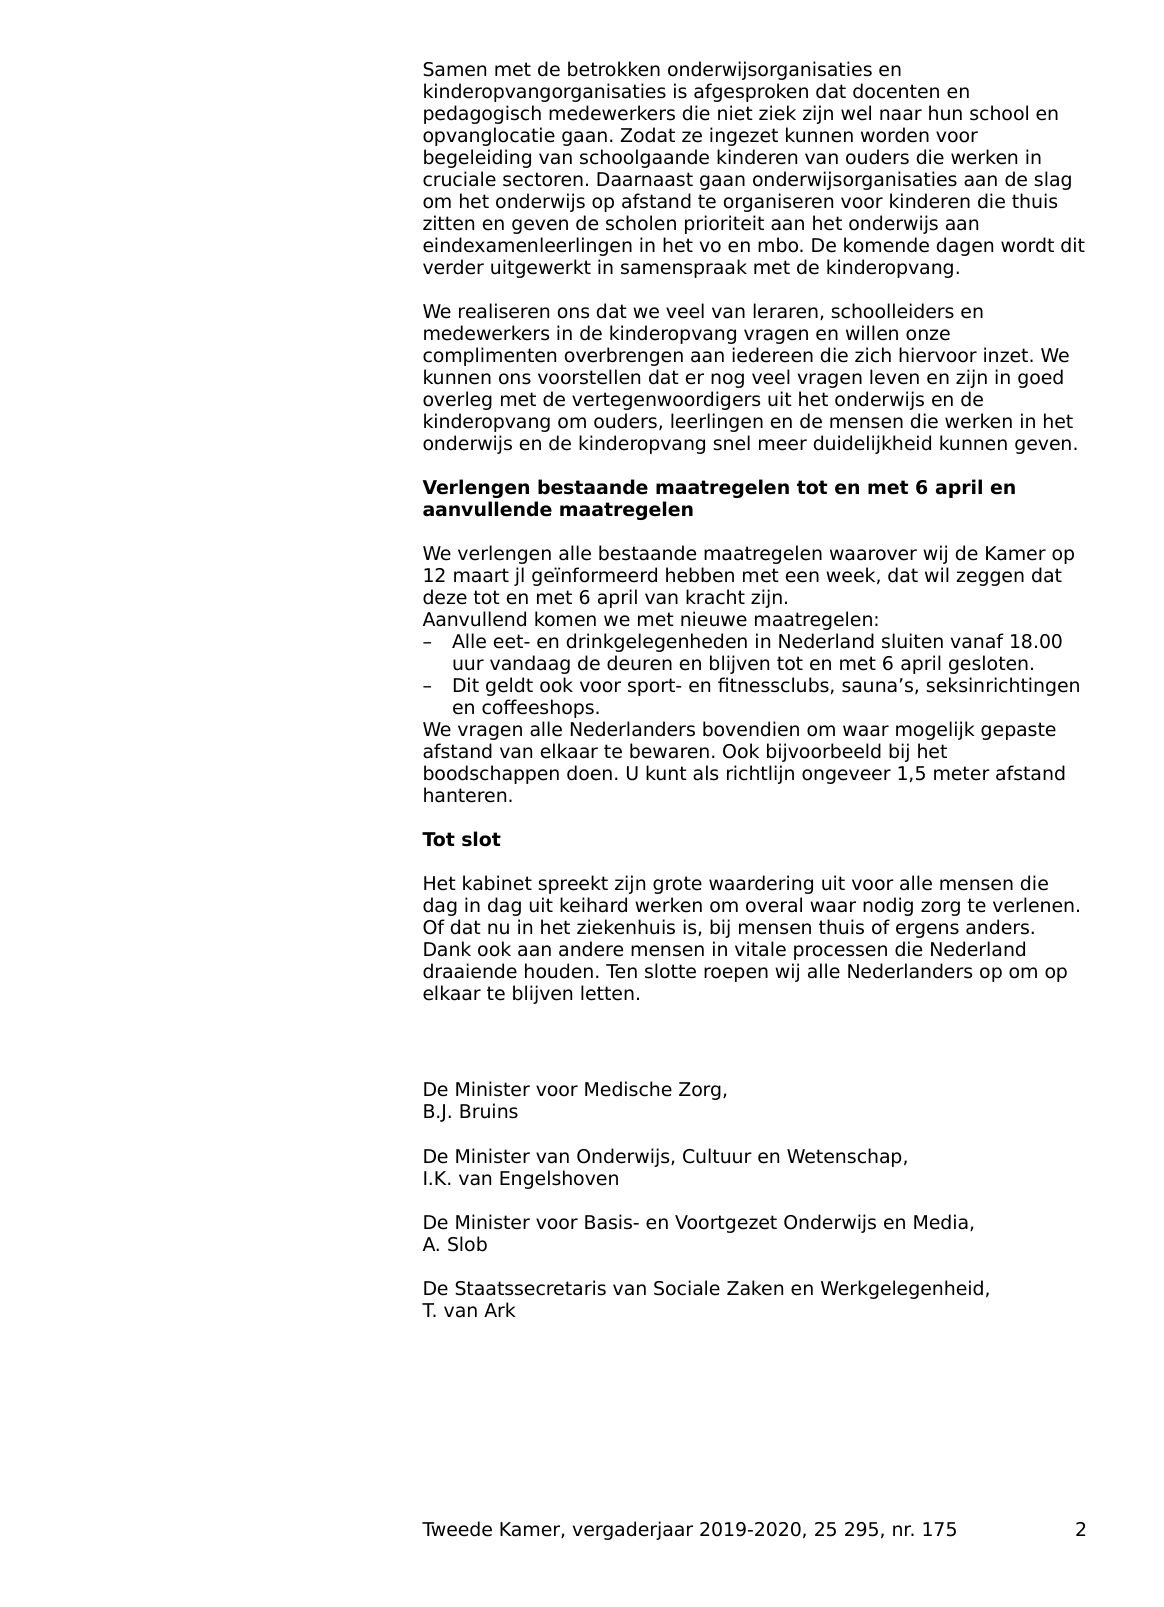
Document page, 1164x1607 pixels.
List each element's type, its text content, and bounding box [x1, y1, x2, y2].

subtitle Verlengen bestaande maatregelen tot en met 6 april en aanvullende maatregelen [422, 477, 1087, 521]
text We vragen alle Nederlanders bovendien om waar mogelijk gepaste afstand van elkaar te bewaren. Ook bijvoorbeeld bij het boodschappen doen. U kunt als richtlijn ongeveer 1,5 meter afstand hanteren. [422, 719, 1087, 807]
text De Minister voor Basis- en Voortgezet Onderwijs en Media, A. Slob [422, 1212, 1087, 1256]
text De Staatssecretaris van Sociale Zaken en Werkgelegenheid, T. van Ark [422, 1278, 1087, 1322]
text We realiseren ons dat we veel van leraren, schoolleiders en medewerkers in de kinderopvang vragen en willen onze complimenten overbrengen aan iedereen die zich hiervoor inzet. We kunnen ons voorstellen dat er nog veel vragen leven en zijn in goed overleg met de vertegenwoordigers uit het onderwijs en de kinderopvang om ouders, leerlingen en de mensen die werken in het onderwijs en de kinderopvang snel meer duidelijkheid kunnen geven. [422, 301, 1087, 455]
text De Minister van Onderwijs, Cultuur en Wetenschap, I.K. van Engelshoven [422, 1146, 1087, 1189]
text De Minister voor Medische Zorg, B.J. Bruins [422, 1079, 1087, 1123]
text – Dit geldt ook voor sport- en fitnessclubs, sauna’s, seksinrichtingen en coffeeshops. [422, 675, 1087, 719]
subtitle Tot slot [422, 829, 1087, 851]
text – Alle eet- en drinkgelegenheden in Nederland sluiten vanaf 18.00 uur vandaag de deuren en blijven tot en met 6 april gesloten. [422, 631, 1087, 675]
text Samen met de betrokken onderwijsorganisaties en kinderopvangorganisaties is afgesproken dat docenten en pedagogisch medewerkers die niet ziek zijn wel naar hun school en opvanglocatie gaan. Zodat ze ingezet kunnen worden voor begeleiding van schoolgaande kinderen van ouders die werken in cruciale sectoren. Daarnaast gaan onderwijsorganisaties aan de slag om het onderwijs op afstand te organiseren voor kinderen die thuis zitten en geven de scholen prioriteit aan het onderwijs aan eindexamenleerlingen in het vo en mbo. De komende dagen wordt dit verder uitgewerkt in samenspraak met de kinderopvang. [422, 59, 1087, 279]
text We verlengen alle bestaande maatregelen waarover wij de Kamer op 12 maart jl geïnformeerd hebben met een week, dat wil zeggen dat deze tot en met 6 april van kracht zijn. [422, 543, 1087, 609]
text Het kabinet spreekt zijn grote waardering uit voor alle mensen die dag in dag uit keihard werken om overal waar nodig zorg te verlenen. Of dat nu in het ziekenhuis is, bij mensen thuis of ergens anders. Dank ook aan andere mensen in vitale processen die Nederland draaiende houden. Ten slotte roepen wij alle Nederlanders op om op elkaar te blijven letten. [422, 873, 1087, 1005]
text Aanvullend komen we met nieuwe maatregelen: [422, 609, 1087, 631]
